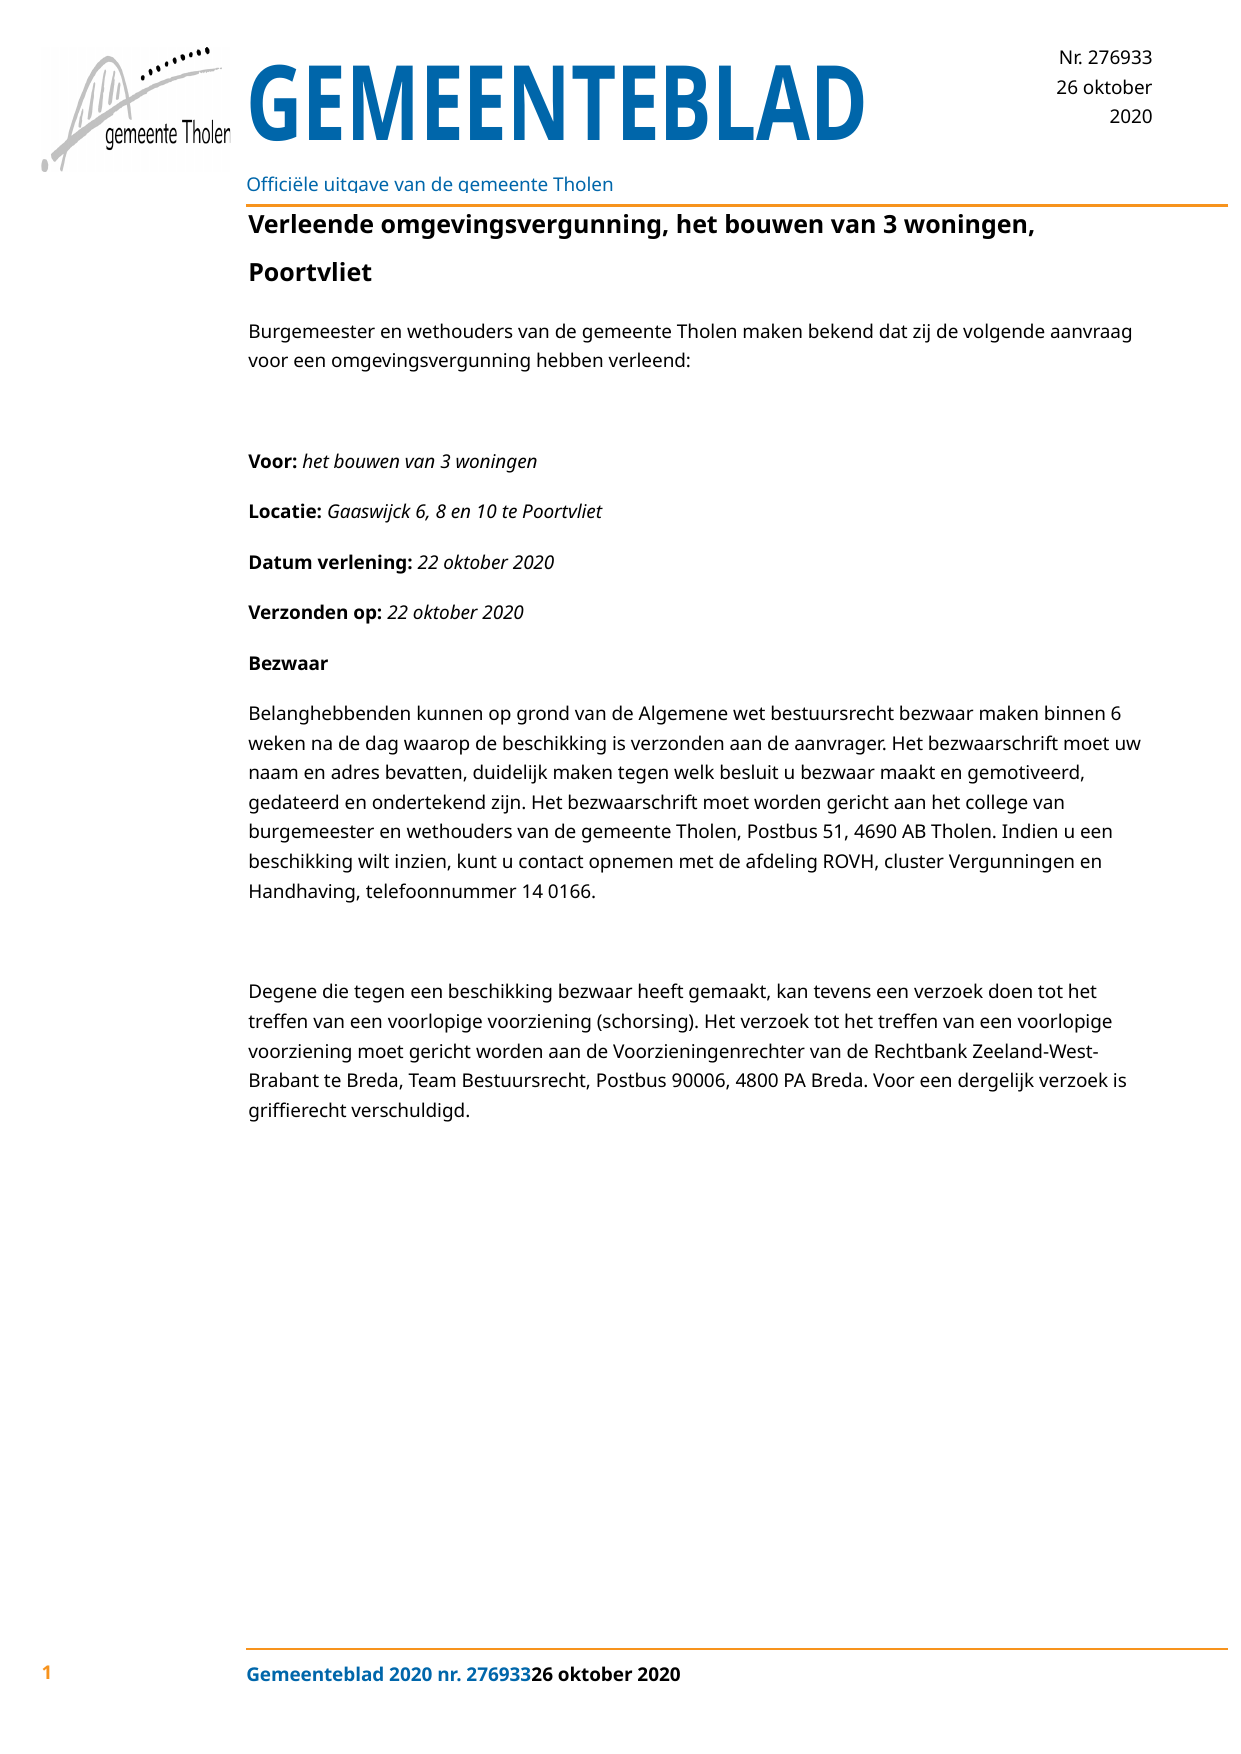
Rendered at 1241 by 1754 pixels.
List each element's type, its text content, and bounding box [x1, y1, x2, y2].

text Degene die tegen een beschikking bezwaar heeft gemaakt, kan tevens een verzoek doen tot het treffen van een voorlopige voorziening (schorsing). Het verzoek tot het treffen van een voorlopige voorziening moet gericht worden aan de Voorzieningenrechter van de Rechtbank Zeeland-West-Brabant te Breda, Team Bestuursrecht, Postbus 90006, 4800 PA Breda. Voor een dergelijk verzoek is griffierecht verschuldigd. [248, 979, 1152, 1123]
text Verleende omgevingsvergunning, het bouwen van 3 woningen, Poortvliet [248, 207, 1152, 288]
text Voor: het bouwen van 3 woningen [248, 448, 1152, 474]
text Verzonden op: 22 oktober 2020 [248, 599, 1152, 625]
text Datum verlening: 22 oktober 2020 [248, 549, 1152, 575]
picture [41, 47, 231, 172]
text Bezwaar [248, 650, 1152, 676]
text Belanghebbenden kunnen op grond van de Algemene wet bestuursrecht bezwaar maken binnen 6 weken na de dag waarop de beschikking is verzonden aan de aanvrager. Het bezwaarschrift moet uw naam en adres bevatten, duidelijk maken tegen welk besluit u bezwaar maakt en gemotiveerd, gedateerd en ondertekend zijn. Het bezwaarschrift moet worden gericht aan het college van burgemeester en wethouders van de gemeente Tholen, Postbus 51, 4690 AB Tholen. Indien u een beschikking wilt inzien, kunt u contact opnemen met de afdeling ROVH, cluster Vergunningen en Handhaving, telefoonnummer 14 0166. [248, 700, 1152, 904]
text Burgemeester en wethouders van de gemeente Tholen maken bekend dat zij de volgende aanvraag voor een omgevingsvergunning hebben verleend: [248, 318, 1152, 373]
text Locatie: Gaaswijck 6, 8 en 10 te Poortvliet [248, 499, 1152, 524]
